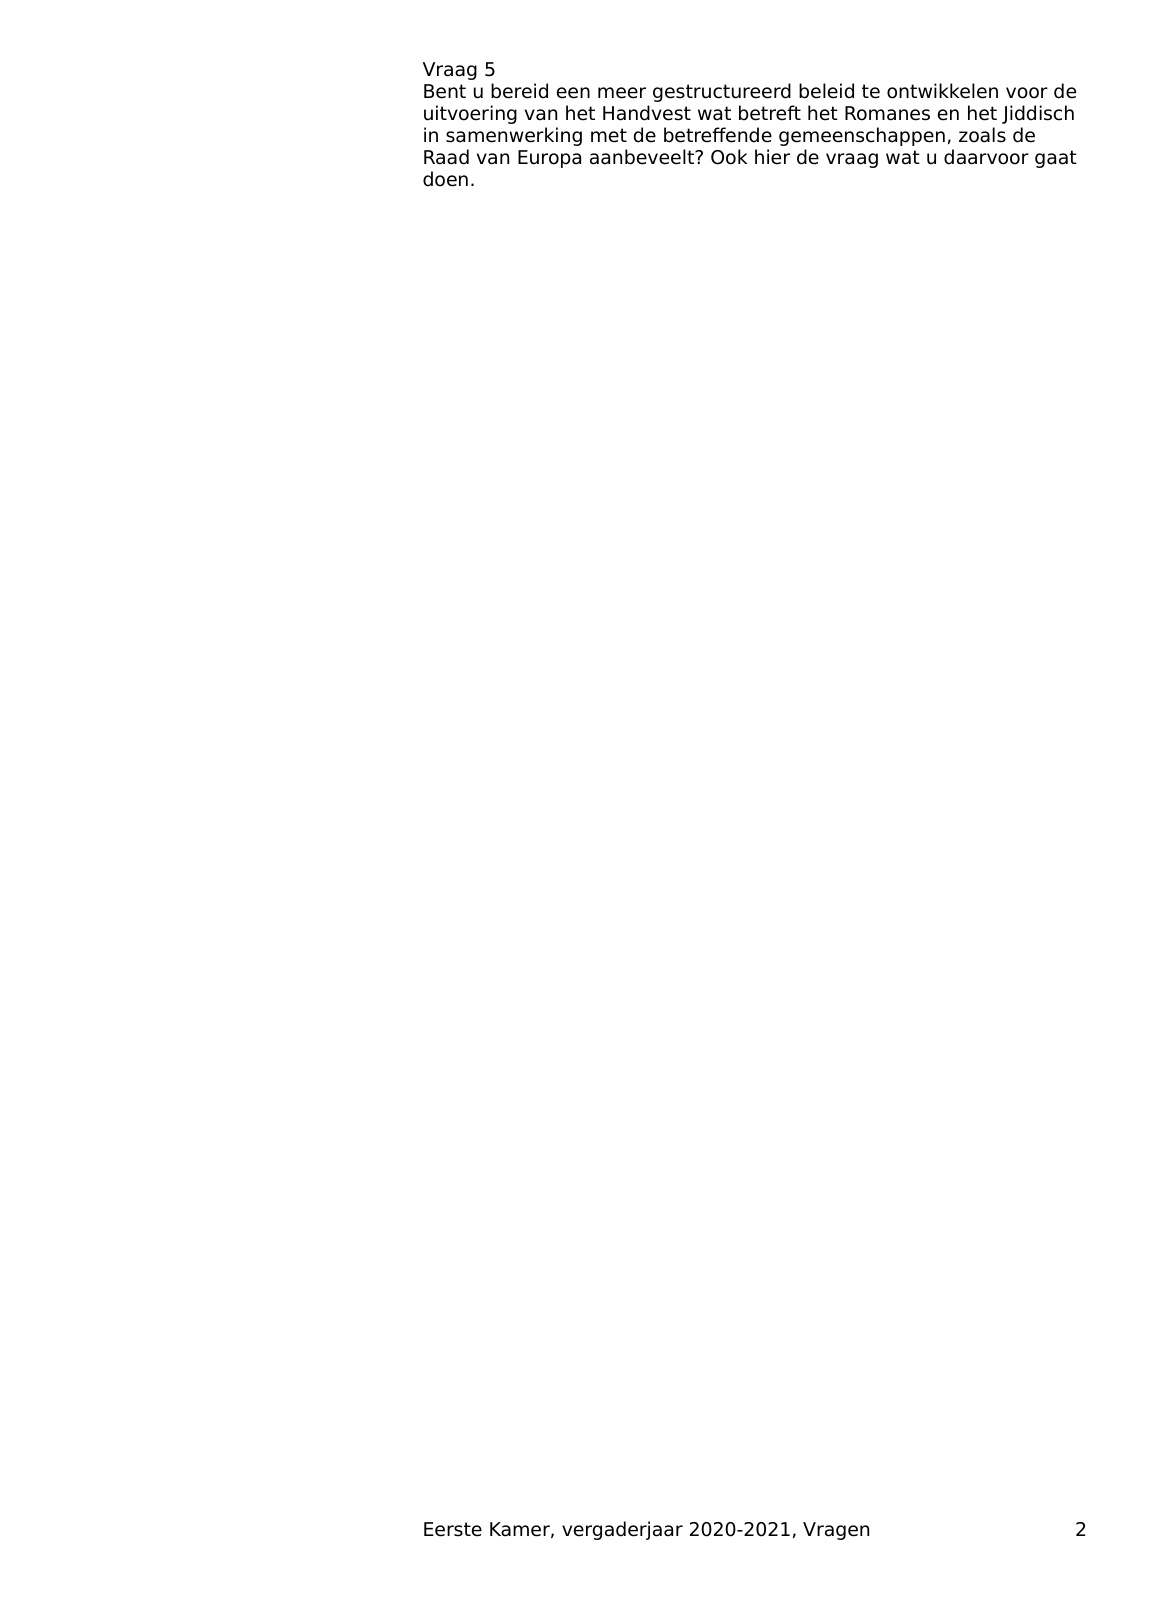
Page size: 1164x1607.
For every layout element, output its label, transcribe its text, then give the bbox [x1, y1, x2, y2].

text Bent u bereid een meer gestructureerd beleid te ontwikkelen voor de uitvoering van het Handvest wat betreft het Romanes en het Jiddisch in samenwerking met de betreffende gemeenschappen, zoals de Raad van Europa aanbeveelt? Ook hier de vraag wat u daarvoor gaat doen. [422, 81, 1087, 191]
text Vraag 5 [422, 59, 1087, 81]
